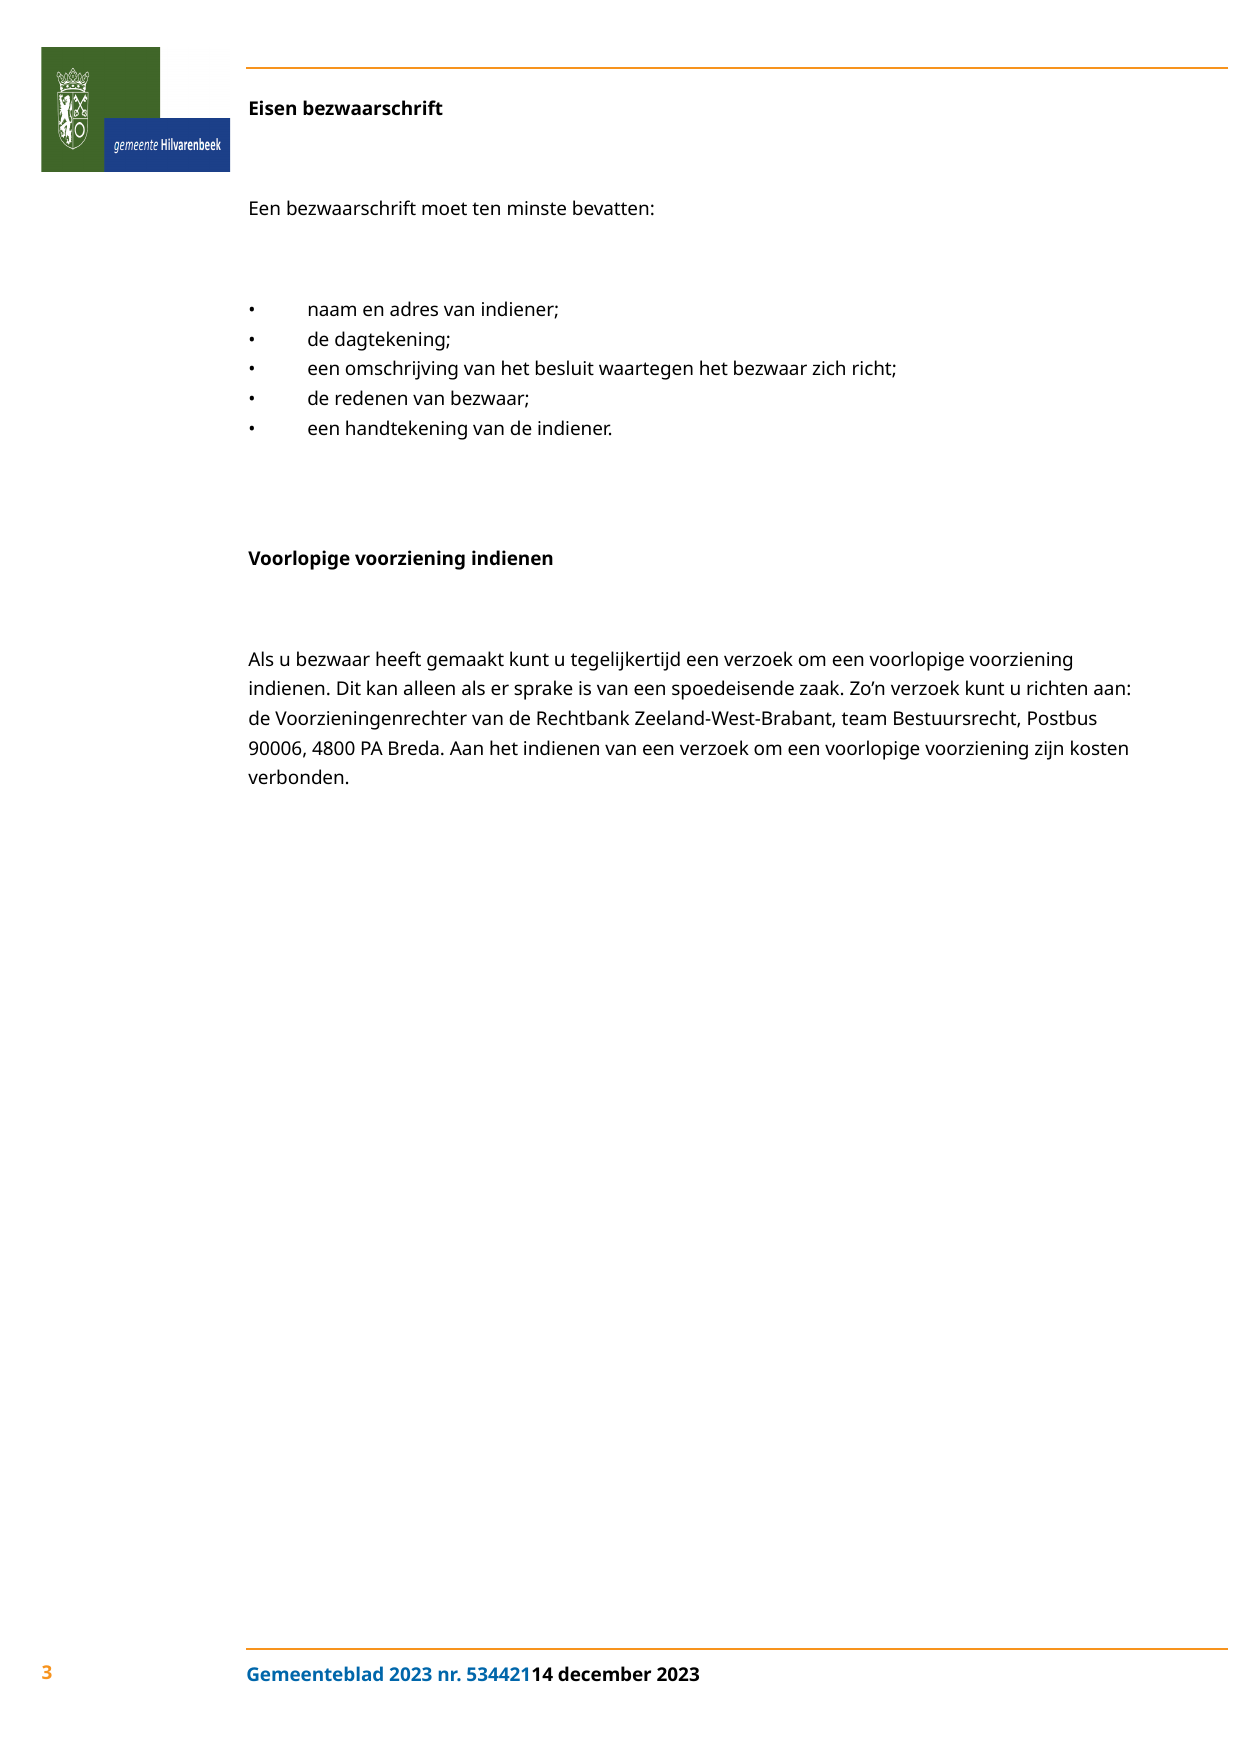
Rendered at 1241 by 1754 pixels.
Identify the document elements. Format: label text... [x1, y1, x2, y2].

list een omschrijving van het besluit waartegen het bezwaar zich richt; [248, 356, 1152, 381]
list een handtekening van de indiener. [248, 415, 1152, 441]
picture [41, 47, 231, 172]
text Als u bezwaar heeft gemaakt kunt u tegelijkertijd een verzoek om een voorlopige voorziening indienen. Dit kan alleen als er sprake is van een spoedeisende zaak. Zo’n verzoek kunt u richten aan: de Voorzieningenrechter van de Rechtbank Zeeland-West-Brabant, team Bestuursrecht, Postbus 90006, 4800 PA Breda. Aan het indienen van een verzoek om een voorlopige voorziening zijn kosten verbonden. [248, 646, 1152, 790]
text Een bezwaarschrift moet ten minste bevatten: [248, 196, 1152, 221]
text Voorlopige voorziening indienen [248, 545, 1152, 571]
list de dagtekening; [248, 326, 1152, 352]
list de redenen van bezwaar; [248, 385, 1152, 411]
list naam en adres van indiener; [248, 296, 1152, 322]
text Eisen bezwaarschrift [248, 95, 1152, 121]
